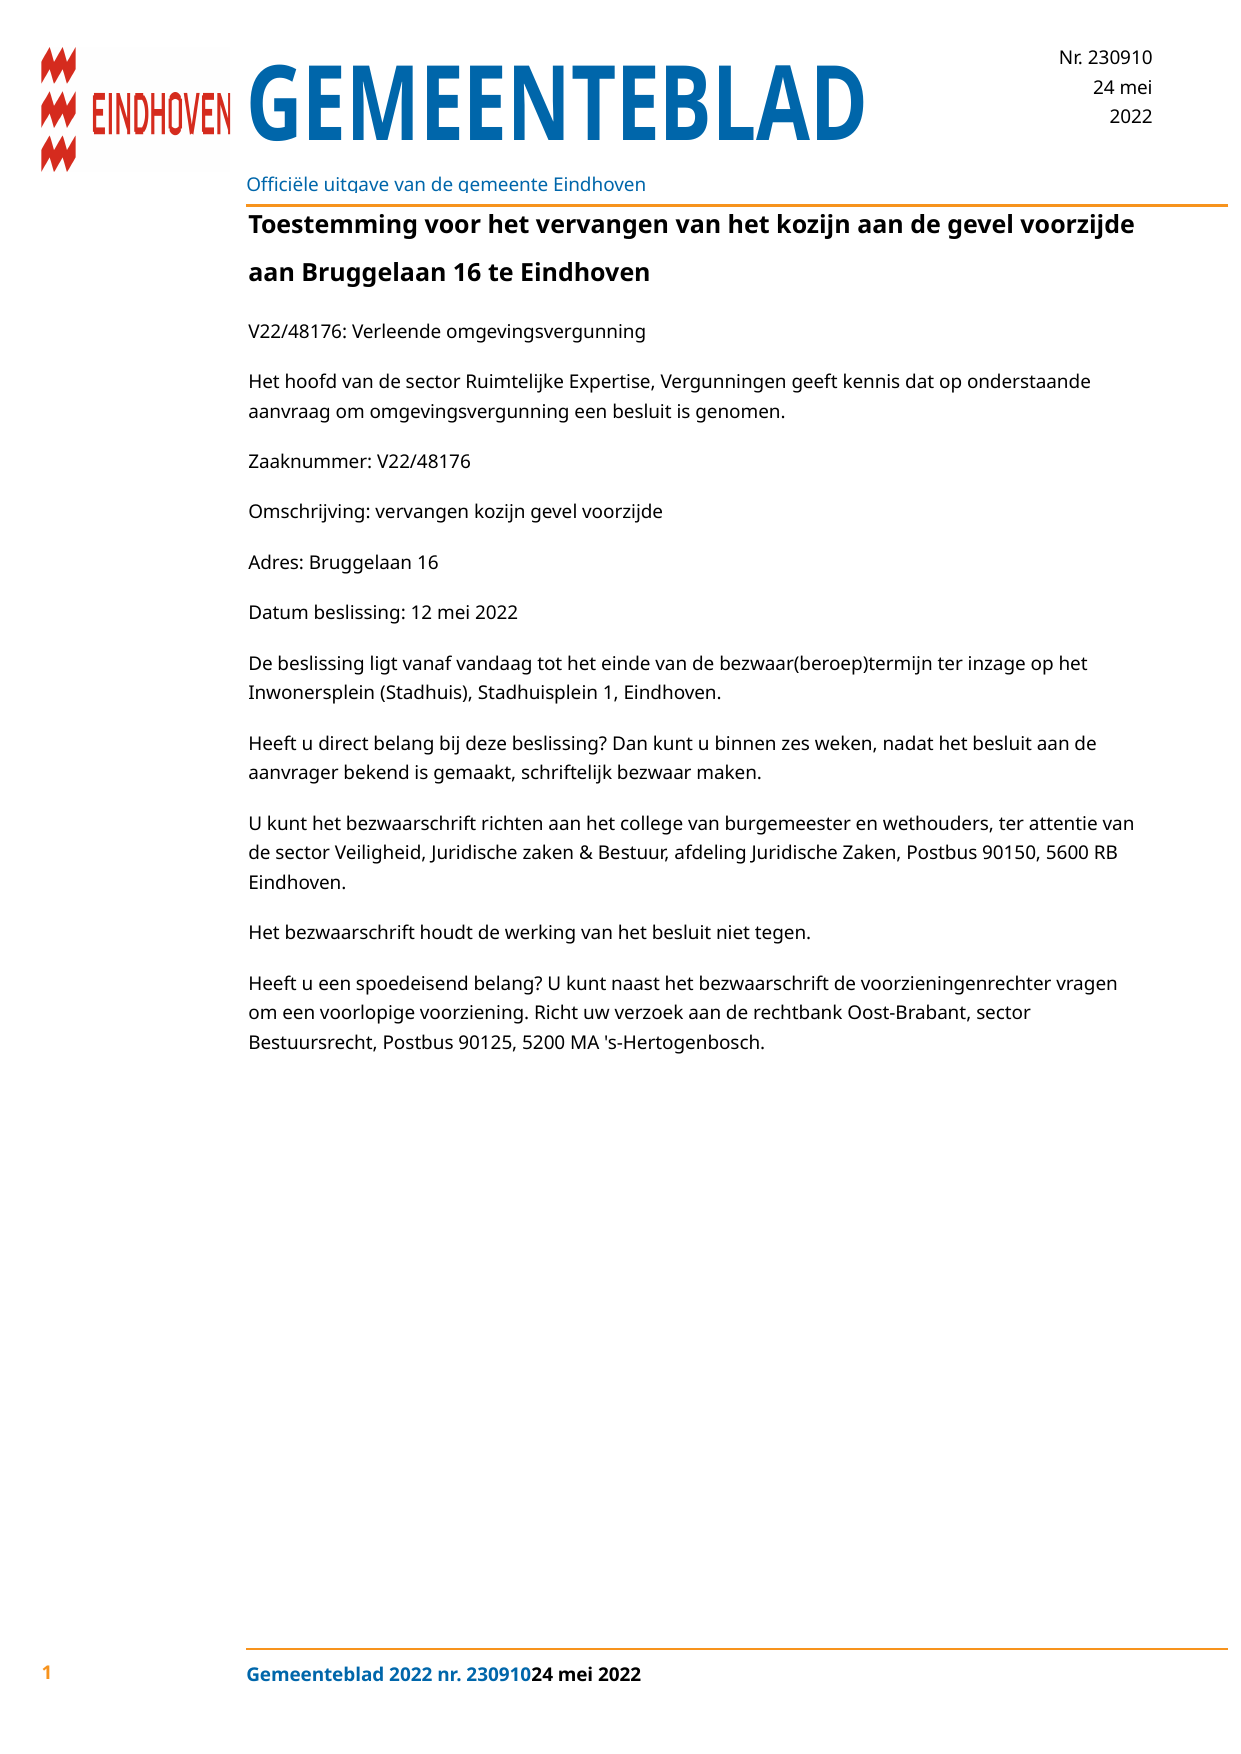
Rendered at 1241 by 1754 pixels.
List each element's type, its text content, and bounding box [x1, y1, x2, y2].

picture [41, 47, 231, 172]
text Zaaknummer: V22/48176 [248, 448, 1152, 474]
text De beslissing ligt vanaf vandaag tot het einde van de bezwaar(beroep)termijn ter inzage op het Inwonersplein (Stadhuis), Stadhuisplein 1, Eindhoven. [248, 650, 1152, 705]
text Datum beslissing: 12 mei 2022 [248, 599, 1152, 625]
text Het bezwaarschrift houdt de werking van het besluit niet tegen. [248, 919, 1152, 945]
text U kunt het bezwaarschrift richten aan het college van burgemeester en wethouders, ter attentie van de sector Veiligheid, Juridische zaken & Bestuur, afdeling Juridische Zaken, Postbus 90150, 5600 RB Eindhoven. [248, 810, 1152, 895]
text V22/48176: Verleende omgevingsvergunning [248, 318, 1152, 344]
text Heeft u direct belang bij deze beslissing? Dan kunt u binnen zes weken, nadat het besluit aan de aanvrager bekend is gemaakt, schriftelijk bezwaar maken. [248, 730, 1152, 785]
text Het hoofd van de sector Ruimtelijke Expertise, Vergunningen geeft kennis dat op onderstaande aanvraag om omgevingsvergunning een besluit is genomen. [248, 368, 1152, 424]
text Omschrijving: vervangen kozijn gevel voorzijde [248, 499, 1152, 524]
text Adres: Bruggelaan 16 [248, 549, 1152, 575]
text Toestemming voor het vervangen van het kozijn aan de gevel voorzijde aan Bruggelaan 16 te Eindhoven [248, 207, 1152, 288]
text Heeft u een spoedeisend belang? U kunt naast het bezwaarschrift de voorzieningenrechter vragen om een voorlopige voorziening. Richt uw verzoek aan de rechtbank Oost-Brabant, sector Bestuursrecht, Postbus 90125, 5200 MA 's-Hertogenbosch. [248, 970, 1152, 1055]
